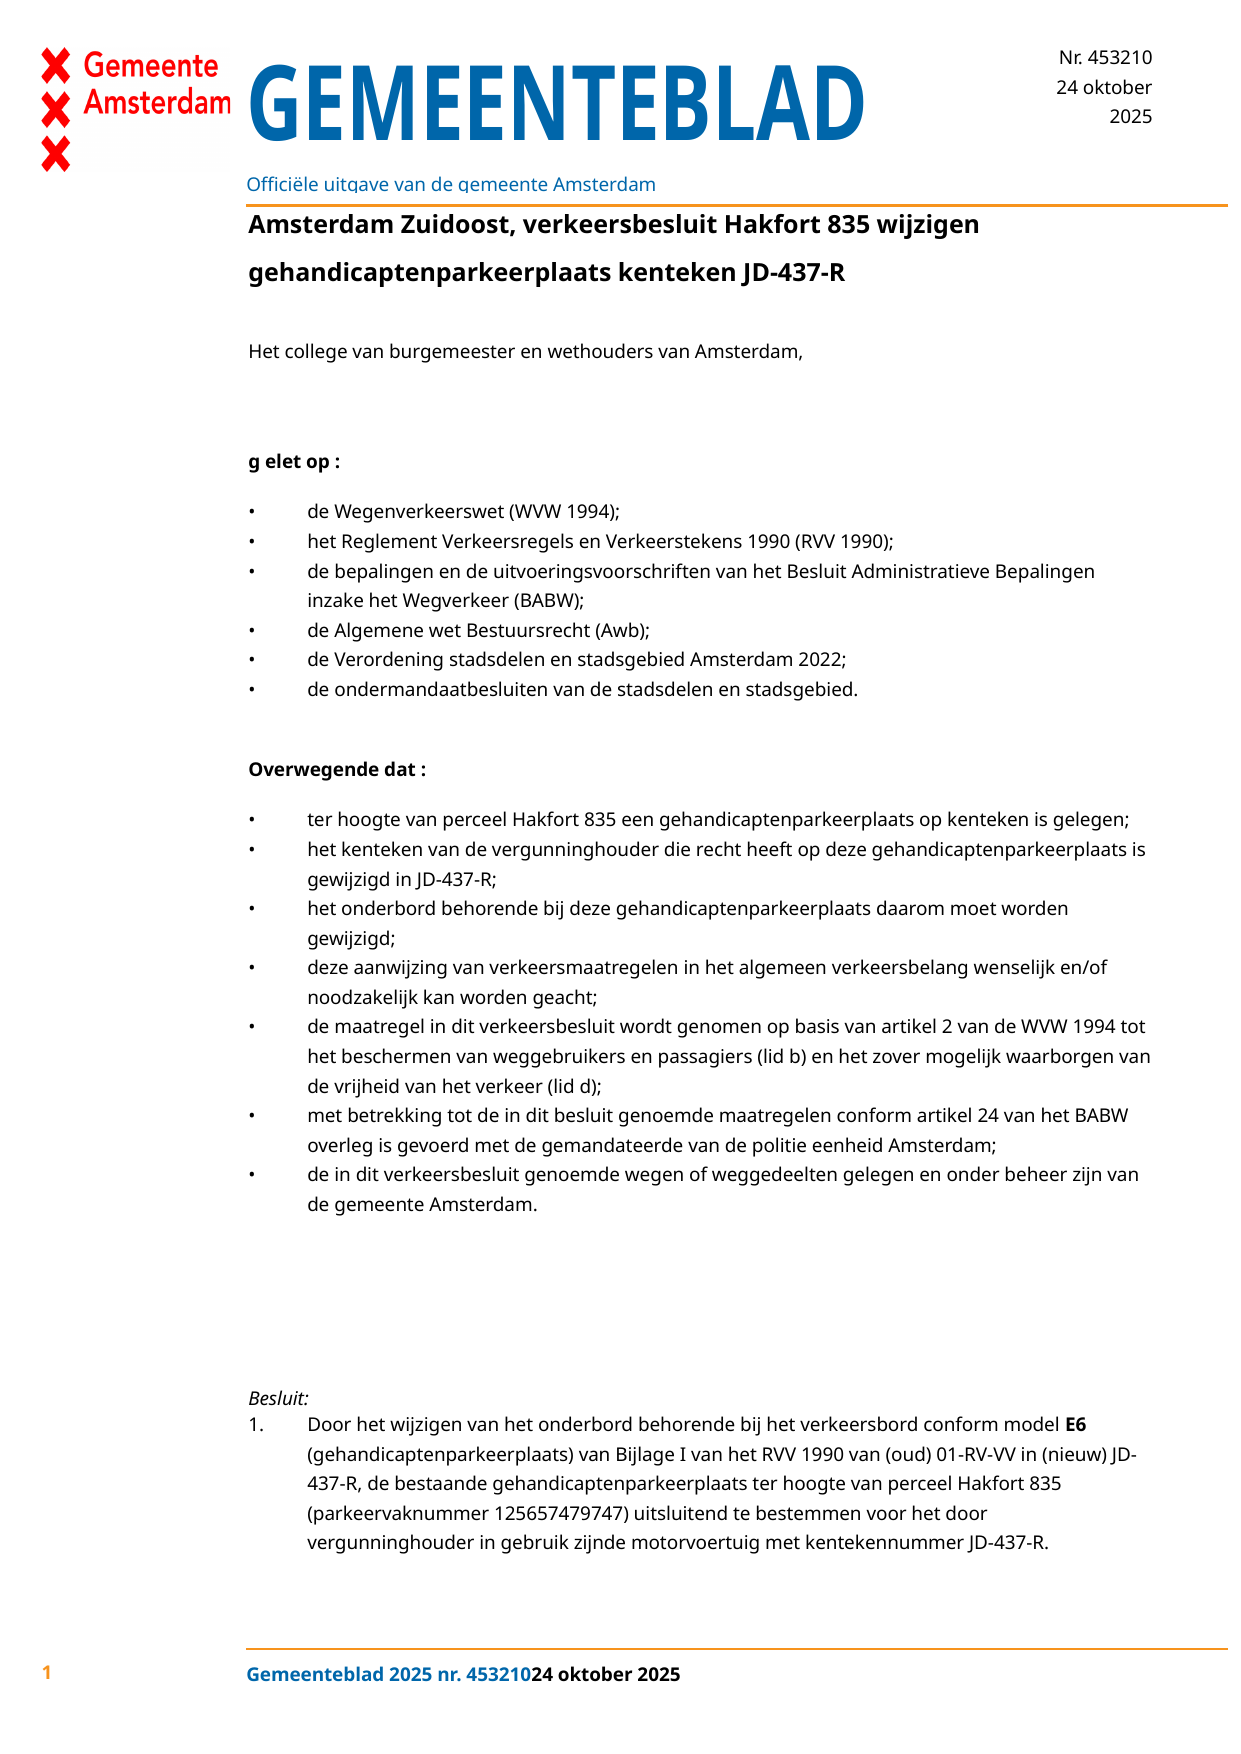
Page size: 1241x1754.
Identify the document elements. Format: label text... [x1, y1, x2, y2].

list het onderbord behorende bij deze gehandicaptenparkeerplaats daarom moet worden gewijzigd; [248, 895, 1152, 951]
list de Verordening stadsdelen en stadsgebied Amsterdam 2022; [248, 647, 1152, 672]
list de in dit verkeersbesluit genoemde wegen of weggedeelten gelegen en onder beheer zijn van de gemeente Amsterdam. [248, 1162, 1152, 1217]
text Het college van burgemeester en wethouders van Amsterdam, [248, 339, 1152, 364]
text Besluit: [248, 1386, 1152, 1411]
text Overwegende dat : [248, 756, 1152, 782]
list het kenteken van de vergunninghouder die recht heeft op deze gehandicaptenparkeerplaats is gewijzigd in JD-437-R; [248, 836, 1152, 891]
list de ondermandaatbesluiten van de stadsdelen en stadsgebied. [248, 676, 1152, 702]
list de maatregel in dit verkeersbesluit wordt genomen op basis van artikel 2 van de WVW 1994 tot het beschermen van weggebruikers en passagiers (lid b) en het zover mogelijk waarborgen van de vrijheid van het verkeer (lid d); [248, 1014, 1152, 1098]
text g elet op : [248, 448, 1152, 474]
list ter hoogte van perceel Hakfort 835 een gehandicaptenparkeerplaats op kenteken is gelegen; [248, 807, 1152, 832]
list met betrekking tot de in dit besluit genoemde maatregelen conform artikel 24 van het BABW overleg is gevoerd met de gemandateerde van de politie eenheid Amsterdam; [248, 1102, 1152, 1158]
text Amsterdam Zuidoost, verkeersbesluit Hakfort 835 wijzigen gehandicaptenparkeerplaats kenteken JD-437-R [248, 207, 1152, 288]
list de bepalingen en de uitvoeringsvoorschriften van het Besluit Administratieve Bepalingen inzake het Wegverkeer (BABW); [248, 558, 1152, 613]
list de Wegenverkeerswet (WVW 1994); [248, 499, 1152, 524]
list Door het wijzigen van het onderbord behorende bij het verkeersbord conform model E6 (gehandicaptenparkeerplaats) van Bijlage I van het RVV 1990 van (oud) 01-RV-VV in (nieuw) JD-437-R, de bestaande gehandicaptenparkeerplaats ter hoogte van perceel Hakfort 835 (parkeervaknummer 125657479747) uitsluitend te bestemmen voor het door vergunninghouder in gebruik zijnde motorvoertuig met kentekennummer JD-437-R. [248, 1411, 1152, 1555]
list het Reglement Verkeersregels en Verkeerstekens 1990 (RVV 1990); [248, 528, 1152, 554]
list de Algemene wet Bestuursrecht (Awb); [248, 617, 1152, 643]
list deze aanwijzing van verkeersmaatregelen in het algemeen verkeersbelang wenselijk en/of noodzakelijk kan worden geacht; [248, 954, 1152, 1010]
picture [41, 47, 231, 172]
